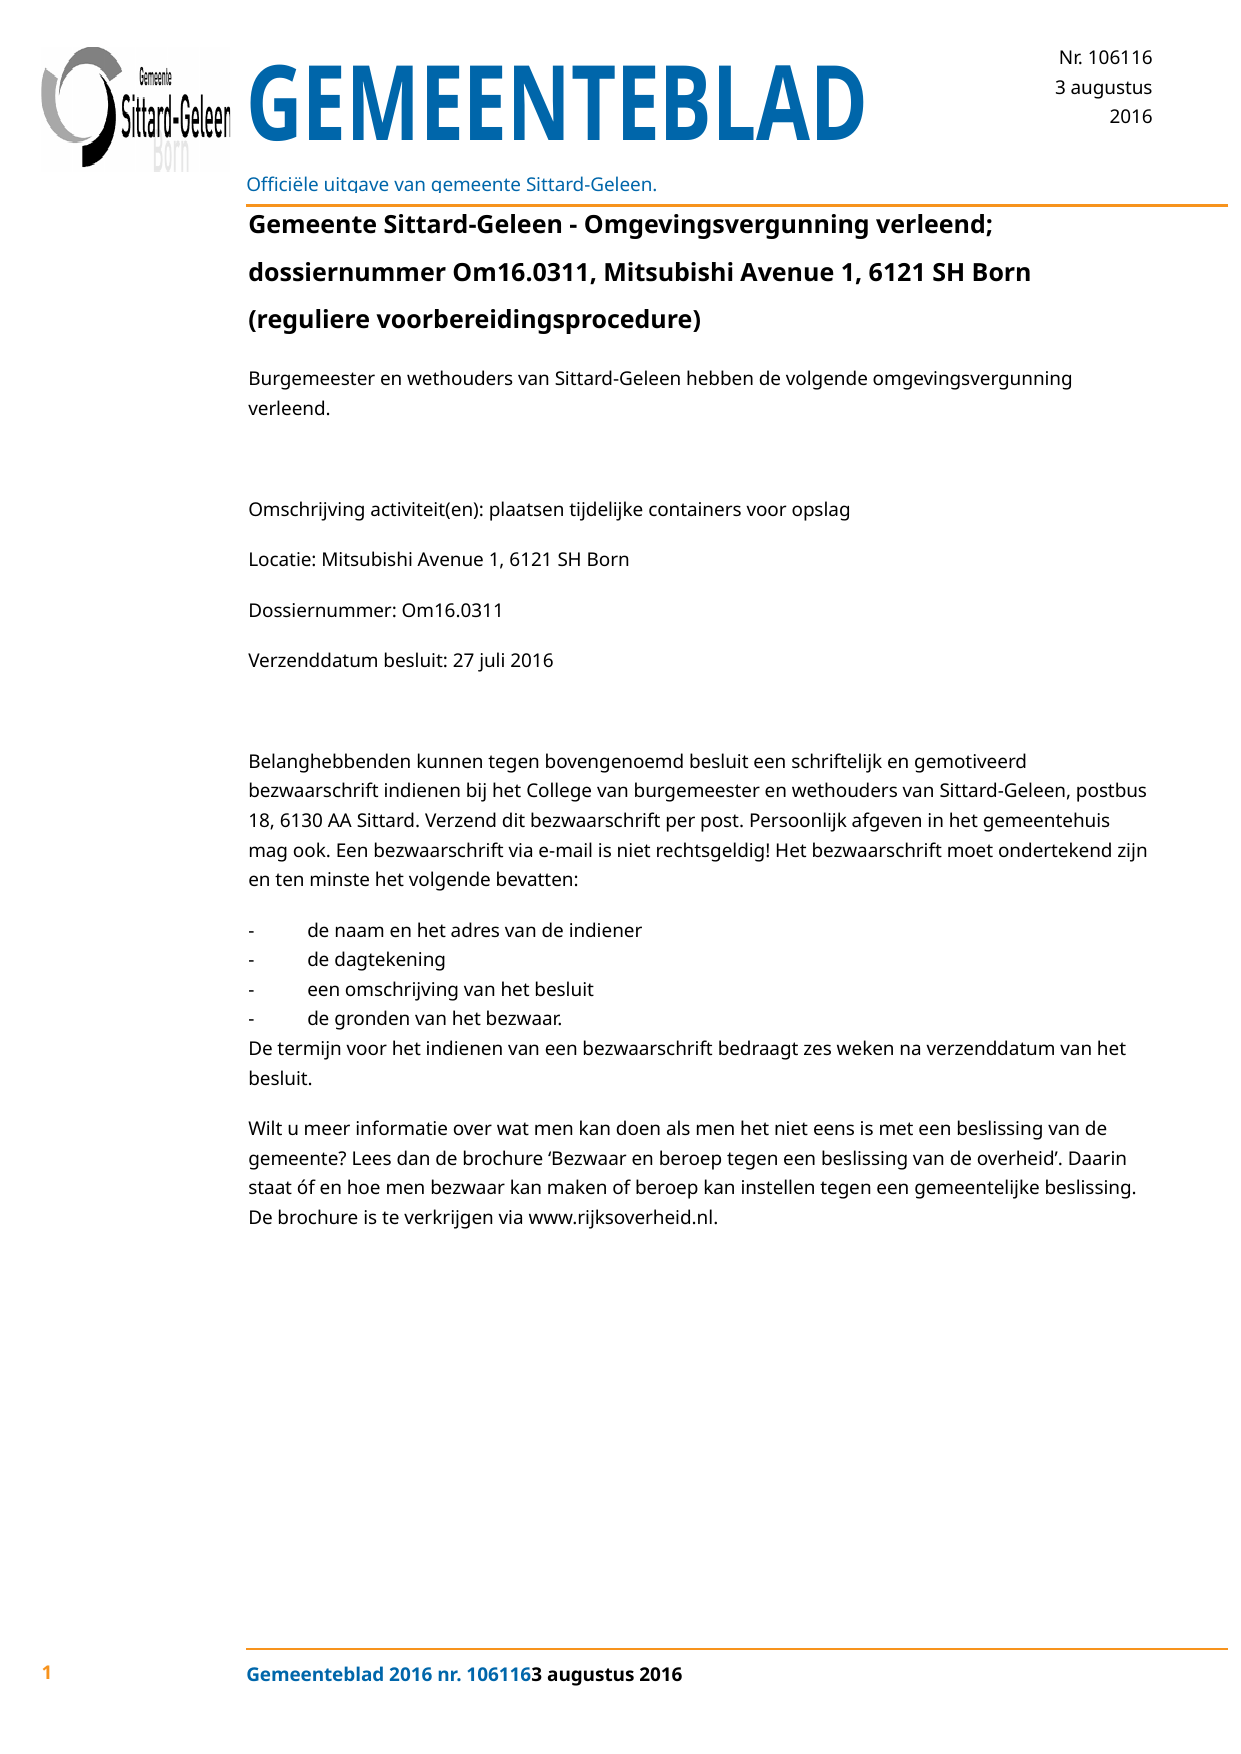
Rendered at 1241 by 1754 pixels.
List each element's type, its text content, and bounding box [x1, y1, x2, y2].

picture [41, 47, 231, 172]
text Wilt u meer informatie over wat men kan doen als men het niet eens is met een beslissing van de gemeente? Lees dan de brochure ‘Bezwaar en beroep tegen een beslissing van de overheid’. Daarin staat óf en hoe men bezwaar kan maken of beroep kan instellen tegen een gemeentelijke beslissing. De brochure is te verkrijgen via www.rijksoverheid.nl. [248, 1115, 1152, 1229]
text De termijn voor het indienen van een bezwaarschrift bedraagt zes weken na verzenddatum van het besluit. [248, 1035, 1152, 1090]
text Belanghebbenden kunnen tegen bovengenoemd besluit een schriftelijk en gemotiveerd bezwaarschrift indienen bij het College van burgemeester en wethouders van Sittard-Geleen, postbus 18, 6130 AA Sittard. Verzend dit bezwaarschrift per post. Persoonlijk afgeven in het gemeentehuis mag ook. Een bezwaarschrift via e-mail is niet rechtsgeldig! Het bezwaarschrift moet ondertekend zijn en ten minste het volgende bevatten: [248, 748, 1152, 892]
list de naam en het adres van de indiener [248, 917, 1152, 942]
text Locatie: Mitsubishi Avenue 1, 6121 SH Born [248, 546, 1152, 572]
list een omschrijving van het besluit [248, 976, 1152, 1002]
text Verzenddatum besluit: 27 juli 2016 [248, 647, 1152, 673]
text Gemeente Sittard-Geleen - Omgevingsvergunning verleend; dossiernummer Om16.0311, Mitsubishi Avenue 1, 6121 SH Born (reguliere voorbereidingsprocedure) [248, 207, 1152, 336]
text Burgemeester en wethouders van Sittard-Geleen hebben de volgende omgevingsvergunning verleend. [248, 366, 1152, 421]
list de dagtekening [248, 946, 1152, 972]
list de gronden van het bezwaar. [248, 1006, 1152, 1031]
text Dossiernummer: Om16.0311 [248, 597, 1152, 622]
text Omschrijving activiteit(en): plaatsen tijdelijke containers voor opslag [248, 496, 1152, 522]
